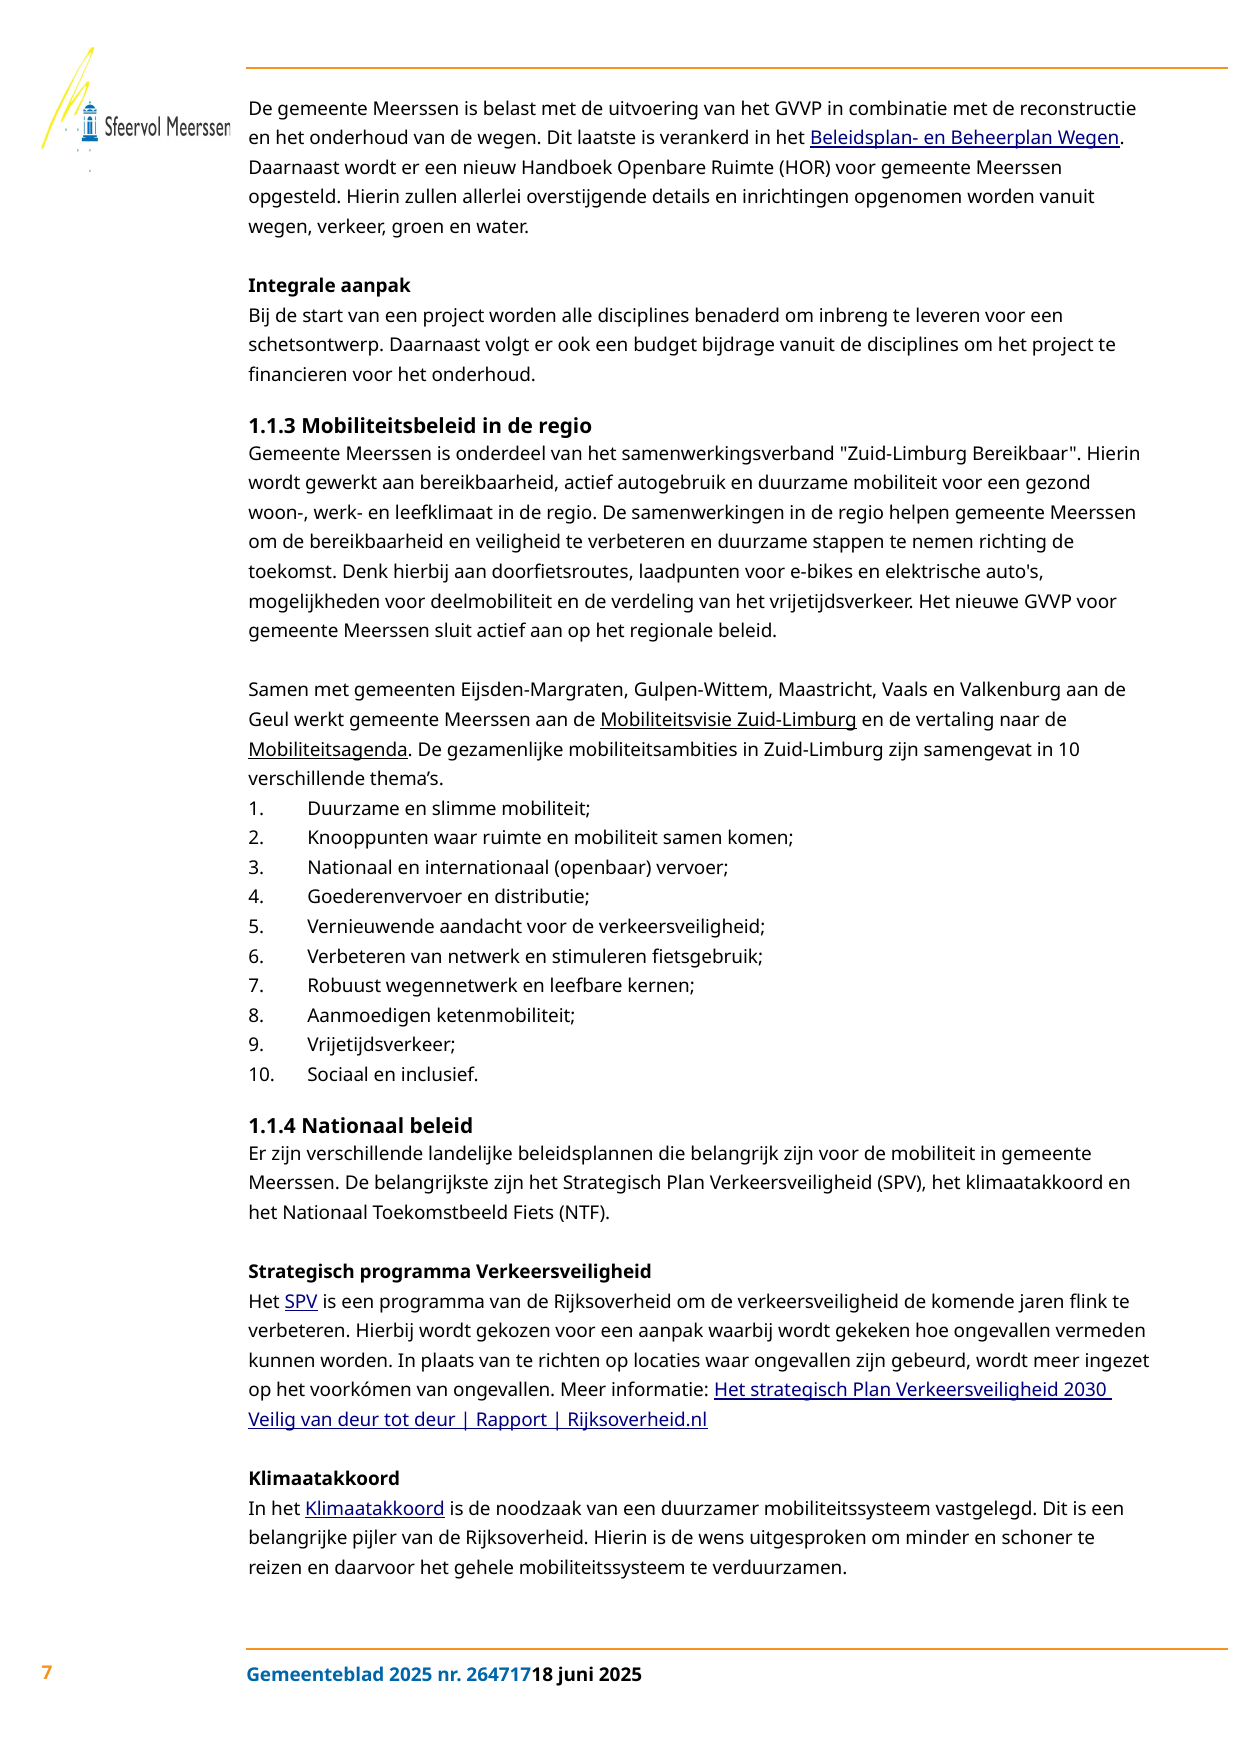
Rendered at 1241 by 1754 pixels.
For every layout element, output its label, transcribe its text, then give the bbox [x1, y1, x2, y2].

text Integrale aanpak [248, 272, 1152, 298]
list Knooppunten waar ruimte en mobiliteit samen komen; [248, 824, 1152, 850]
text Er zijn verschillende landelijke beleidsplannen die belangrijk zijn voor de mobiliteit in gemeente Meerssen. De belangrijkste zijn het Strategisch Plan Verkeersveiligheid (SPV), het klimaatakkoord en het Nationaal Toekomstbeeld Fiets (NTF). [248, 1140, 1152, 1225]
text Strategisch programma Verkeersveiligheid [248, 1258, 1152, 1284]
text 1.1.4 Nationaal beleid [248, 1112, 1152, 1140]
text Gemeente Meerssen is onderdeel van het samenwerkingsverband "Zuid-Limburg Bereikbaar". Hierin wordt gewerkt aan bereikbaarheid, actief autogebruik en duurzame mobiliteit voor een gezond woon-, werk- en leefklimaat in de regio. De samenwerkingen in de regio helpen gemeente Meerssen om de bereikbaarheid en veiligheid te verbeteren en duurzame stappen te nemen richting de toekomst. Denk hierbij aan doorfietsroutes, laadpunten voor e-bikes en elektrische auto's, mogelijkheden voor deelmobiliteit en de verdeling van het vrijetijdsverkeer. Het nieuwe GVVP voor gemeente Meerssen sluit actief aan op het regionale beleid. [248, 440, 1152, 643]
list Vernieuwende aandacht voor de verkeersveiligheid; [248, 913, 1152, 939]
list Sociaal en inclusief. [248, 1061, 1152, 1087]
list Robuust wegennetwerk en leefbare kernen; [248, 972, 1152, 998]
list Verbeteren van netwerk en stimuleren fietsgebruik; [248, 943, 1152, 968]
list Duurzame en slimme mobiliteit; [248, 795, 1152, 821]
text Samen met gemeenten Eijsden-Margraten, Gulpen-Wittem, Maastricht, Vaals en Valkenburg aan de Geul werkt gemeente Meerssen aan de Mobiliteitsvisie Zuid-Limburg en de vertaling naar de Mobiliteitsagenda. De gezamenlijke mobiliteitsambities in Zuid-Limburg zijn samengevat in 10 verschillende thema’s. [248, 677, 1152, 791]
text Het SPV is een programma van de Rijksoverheid om de verkeersveiligheid de komende jaren flink te verbeteren. Hierbij wordt gekozen voor een aanpak waarbij wordt gekeken hoe ongevallen vermeden kunnen worden. In plaats van te richten op locaties waar ongevallen zijn gebeurd, wordt meer ingezet op het voorkómen van ongevallen. Meer informatie: Het strategisch Plan Verkeersveiligheid 2030 Veilig van deur tot deur | Rapport | Rijksoverheid.nl [248, 1288, 1152, 1432]
list Goederenvervoer en distributie; [248, 884, 1152, 909]
list Aanmoedigen ketenmobiliteit; [248, 1002, 1152, 1028]
list Nationaal en internationaal (openbaar) vervoer; [248, 854, 1152, 880]
text 1.1.3 Mobiliteitsbeleid in de regio [248, 411, 1152, 440]
text De gemeente Meerssen is belast met de uitvoering van het GVVP in combinatie met de reconstructie en het onderhoud van de wegen. Dit laatste is verankerd in het Beleidsplan- en Beheerplan Wegen. Daarnaast wordt er een nieuw Handboek Openbare Ruimte (HOR) voor gemeente Meerssen opgesteld. Hierin zullen allerlei overstijgende details en inrichtingen opgenomen worden vanuit wegen, verkeer, groen en water. [248, 95, 1152, 239]
text Klimaatakkoord [248, 1465, 1152, 1491]
text Bij de start van een project worden alle disciplines benaderd om inbreng te leveren voor een schetsontwerp. Daarnaast volgt er ook een budget bijdrage vanuit de disciplines om het project te financieren voor het onderhoud. [248, 302, 1152, 387]
text In het Klimaatakkoord is de noodzaak van een duurzamer mobiliteitssysteem vastgelegd. Dit is een belangrijke pijler van de Rijksoverheid. Hierin is de wens uitgesproken om minder en schoner te reizen en daarvoor het gehele mobiliteitssysteem te verduurzamen. [248, 1495, 1152, 1580]
picture [41, 47, 231, 172]
list Vrijetijdsverkeer; [248, 1032, 1152, 1057]
